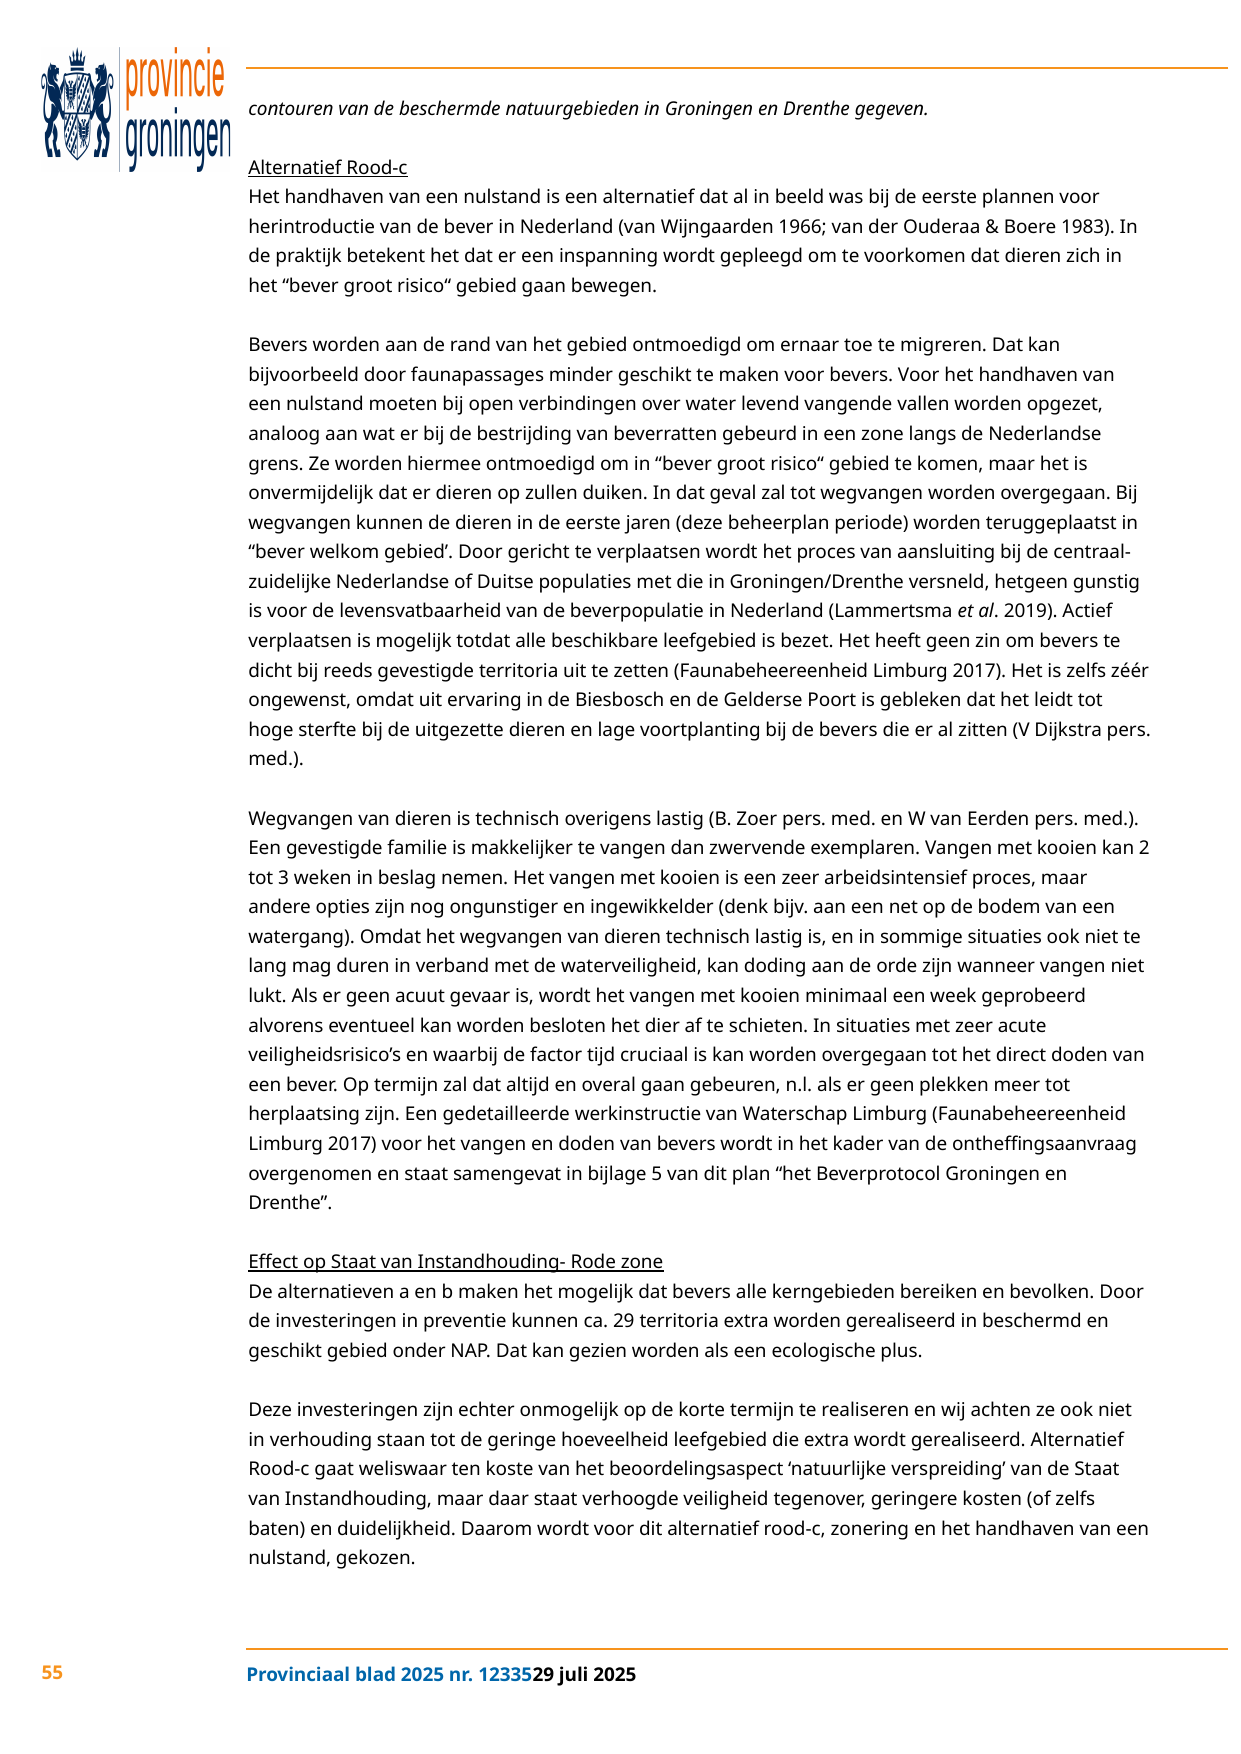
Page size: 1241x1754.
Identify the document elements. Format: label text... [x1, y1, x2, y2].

text Effect op Staat van Instandhouding- Rode zone [248, 1248, 1152, 1274]
text Bevers worden aan de rand van het gebied ontmoedigd om ernaar toe te migreren. Dat kan bijvoorbeeld door faunapassages minder geschikt te maken voor bevers. Voor het handhaven van een nulstand moeten bij open verbindingen over water levend vangende vallen worden opgezet, analoog aan wat er bij de bestrijding van beverratten gebeurd in een zone langs de Nederlandse grens. Ze worden hiermee ontmoedigd om in “bever groot risico“ gebied te komen, maar het is onvermijdelijk dat er dieren op zullen duiken. In dat geval zal tot wegvangen worden overgegaan. Bij wegvangen kunnen de dieren in de eerste jaren (deze beheerplan periode) worden teruggeplaatst in “bever welkom gebied’. Door gericht te verplaatsen wordt het proces van aansluiting bij de centraal-zuidelijke Nederlandse of Duitse populaties met die in Groningen/Drenthe versneld, hetgeen gunstig is voor de levensvatbaarheid van de beverpopulatie in Nederland (Lammertsma et al. 2019). Actief verplaatsen is mogelijk totdat alle beschikbare leefgebied is bezet. Het heeft geen zin om bevers te dicht bij reeds gevestigde territoria uit te zetten (Faunabeheereenheid Limburg 2017). Het is zelfs zéér ongewenst, omdat uit ervaring in de Biesbosch en de Gelderse Poort is gebleken dat het leidt tot hoge sterfte bij de uitgezette dieren en lage voortplanting bij de bevers die er al zitten (V Dijkstra pers. med.). [248, 331, 1152, 771]
text Alternatief Rood-c [248, 154, 1152, 180]
text De alternatieven a en b maken het mogelijk dat bevers alle kerngebieden bereiken en bevolken. Door de investeringen in preventie kunnen ca. 29 territoria extra worden gerealiseerd in beschermd en geschikt gebied onder NAP. Dat kan gezien worden als een ecologische plus. [248, 1278, 1152, 1363]
text Wegvangen van dieren is technisch overigens lastig (B. Zoer pers. med. en W van Eerden pers. med.). Een gevestigde familie is makkelijker te vangen dan zwervende exemplaren. Vangen met kooien kan 2 tot 3 weken in beslag nemen. Het vangen met kooien is een zeer arbeidsintensief proces, maar andere opties zijn nog ongunstiger en ingewikkelder (denk bijv. aan een net op de bodem van een watergang). Omdat het wegvangen van dieren technisch lastig is, en in sommige situaties ook niet te lang mag duren in verband met de waterveiligheid, kan doding aan de orde zijn wanneer vangen niet lukt. Als er geen acuut gevaar is, wordt het vangen met kooien minimaal een week geprobeerd alvorens eventueel kan worden besloten het dier af te schieten. In situaties met zeer acute veiligheidsrisico’s en waarbij de factor tijd cruciaal is kan worden overgegaan tot het direct doden van een bever. Op termijn zal dat altijd en overal gaan gebeuren, n.l. als er geen plekken meer tot herplaatsing zijn. Een gedetailleerde werkinstructie van Waterschap Limburg (Faunabeheereenheid Limburg 2017) voor het vangen en doden van bevers wordt in het kader van de ontheffingsaanvraag overgenomen en staat samengevat in bijlage 5 van dit plan “het Beverprotocol Groningen en Drenthe”. [248, 805, 1152, 1215]
text Het handhaven van een nulstand is een alternatief dat al in beeld was bij de eerste plannen voor herintroductie van de bever in Nederland (van Wijngaarden 1966; van der Ouderaa & Boere 1983). In de praktijk betekent het dat er een inspanning wordt gepleegd om te voorkomen dat dieren zich in het “bever groot risico“ gebied gaan bewegen. [248, 183, 1152, 298]
text contouren van de beschermde natuurgebieden in Groningen en Drenthe gegeven. [248, 95, 1152, 121]
text Deze investeringen zijn echter onmogelijk op de korte termijn te realiseren en wij achten ze ook niet in verhouding staan tot de geringe hoeveelheid leefgebied die extra wordt gerealiseerd. Alternatief Rood-c gaat weliswaar ten koste van het beoordelingsaspect ‘natuurlijke verspreiding’ van de Staat van Instandhouding, maar daar staat verhoogde veiligheid tegenover, geringere kosten (of zelfs baten) en duidelijkheid. Daarom wordt voor dit alternatief rood-c, zonering en het handhaven van een nulstand, gekozen. [248, 1396, 1152, 1570]
picture [41, 47, 231, 172]
